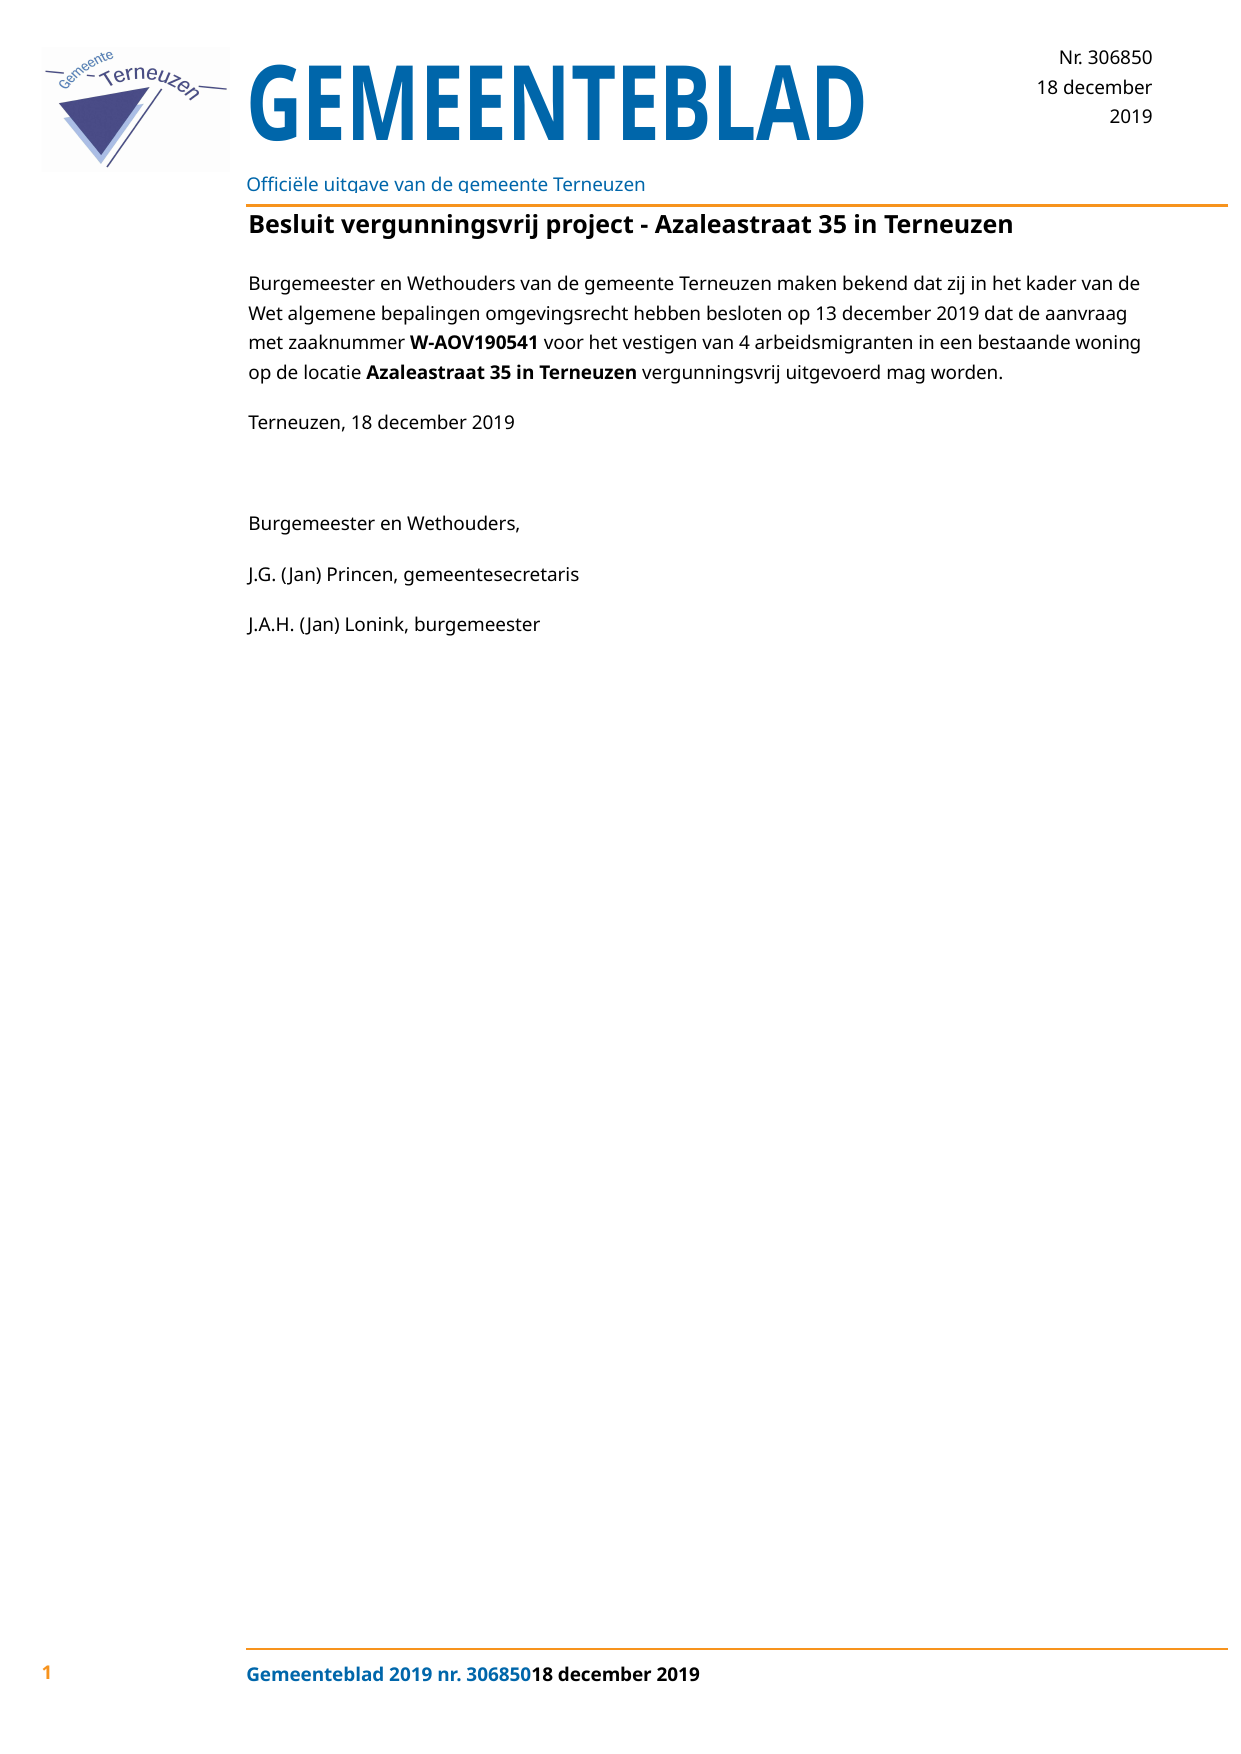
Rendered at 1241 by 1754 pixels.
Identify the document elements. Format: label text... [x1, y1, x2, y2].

text Burgemeester en Wethouders van de gemeente Terneuzen maken bekend dat zij in het kader van de Wet algemene bepalingen omgevingsrecht hebben besloten op 13 december 2019 dat de aanvraag met zaaknummer W-AOV190541 voor het vestigen van 4 arbeidsmigranten in een bestaande woning op de locatie Azaleastraat 35 in Terneuzen vergunningsvrij uitgevoerd mag worden. [248, 270, 1152, 385]
text Burgemeester en Wethouders, [248, 510, 1152, 536]
text J.G. (Jan) Princen, gemeentesecretaris [248, 561, 1152, 586]
text Terneuzen, 18 december 2019 [248, 409, 1152, 435]
text Besluit vergunningsvrij project - Azaleastraat 35 in Terneuzen [248, 207, 1152, 241]
text J.A.H. (Jan) Lonink, burgemeester [248, 611, 1152, 637]
picture [41, 47, 231, 172]
